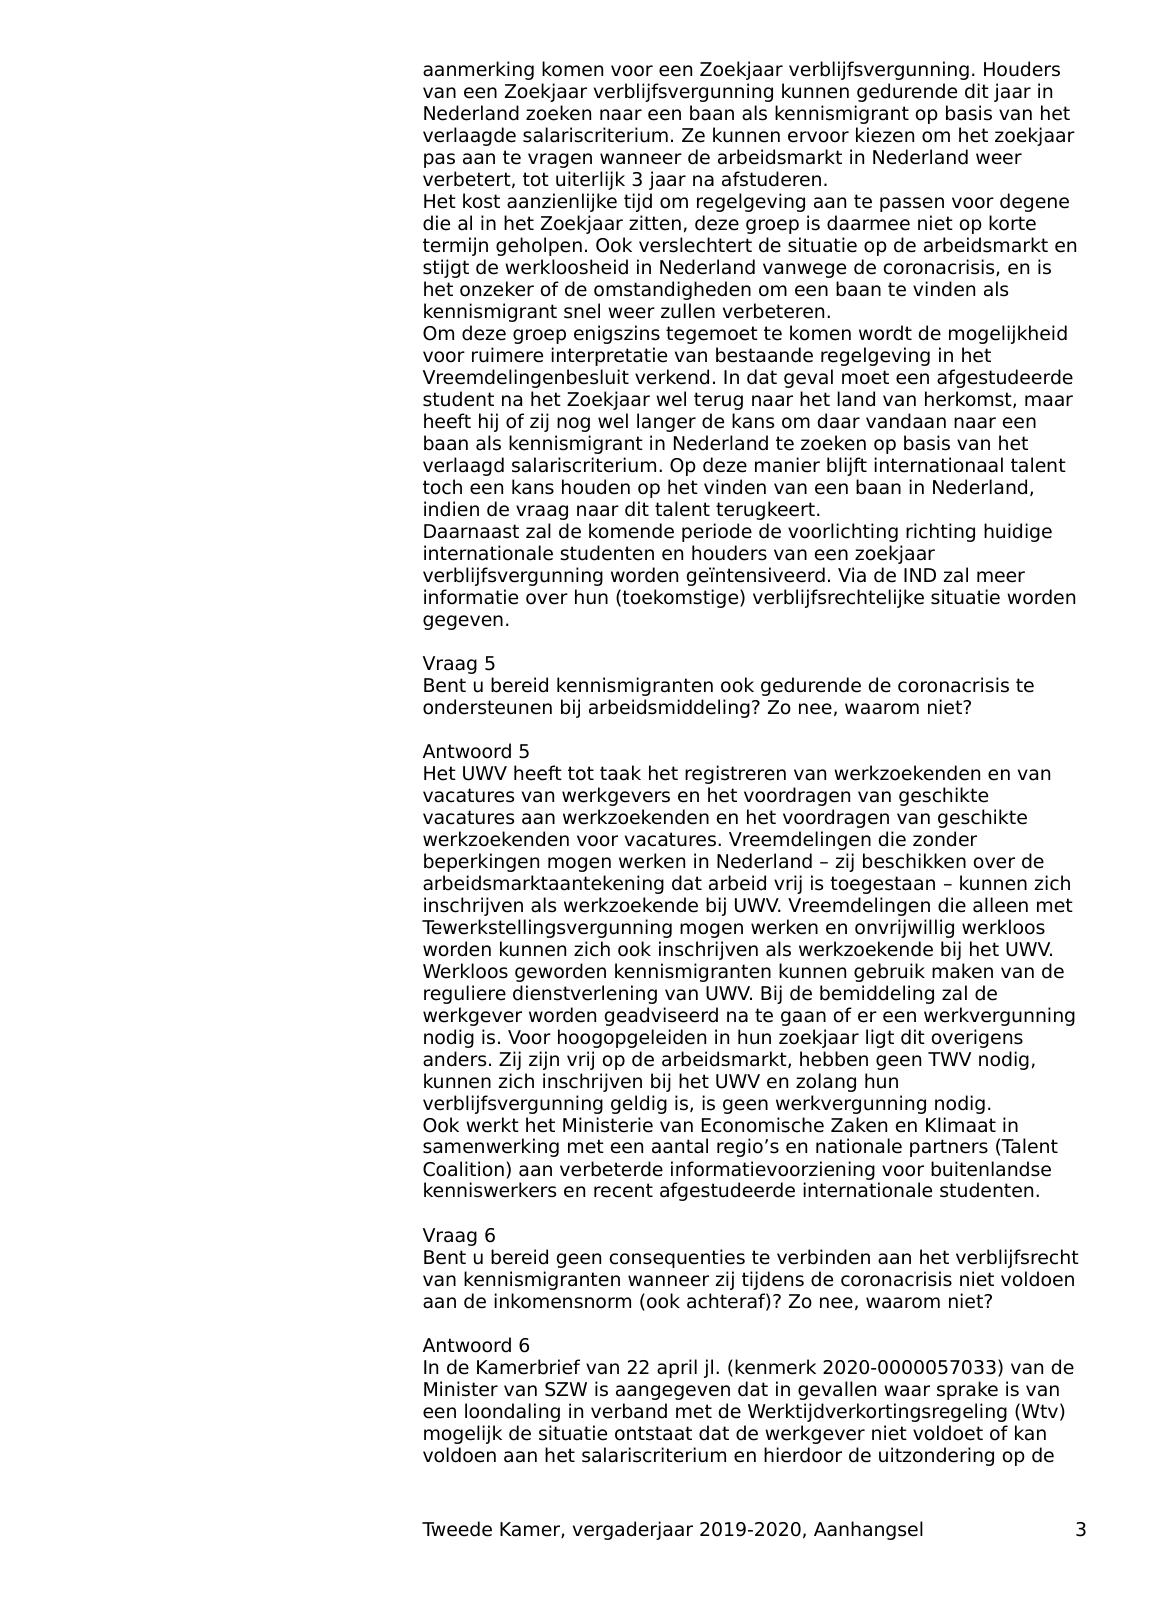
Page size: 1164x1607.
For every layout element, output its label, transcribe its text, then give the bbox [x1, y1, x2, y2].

text Vraag 5 [422, 653, 1087, 675]
text Bent u bereid geen consequenties te verbinden aan het verblijfsrecht van kennismigranten wanneer zij tijdens de coronacrisis niet voldoen aan de inkomensnorm (ook achteraf)? Zo nee, waarom niet? [422, 1247, 1087, 1312]
text In de Kamerbrief van 22 april jl. (kenmerk 2020-0000057033) van de Minister van SZW is aangegeven dat in gevallen waar sprake is van een loondaling in verband met de Werktijdverkortingsregeling (Wtv) mogelijk de situatie ontstaat dat de werkgever niet voldoet of kan voldoen aan het salariscriterium en hierdoor de uitzondering op de [422, 1357, 1087, 1467]
text Antwoord 6 [422, 1335, 1087, 1357]
text Het UWV heeft tot taak het registreren van werkzoekenden en van vacatures van werkgevers en het voordragen van geschikte vacatures aan werkzoekenden en het voordragen van geschikte werkzoekenden voor vacatures. Vreemdelingen die zonder beperkingen mogen werken in Nederland – zij beschikken over de arbeidsmarktaantekening dat arbeid vrij is toegestaan – kunnen zich inschrijven als werkzoekende bij UWV. Vreemdelingen die alleen met Tewerkstellingsvergunning mogen werken en onvrijwillig werkloos worden kunnen zich ook inschrijven als werkzoekende bij het UWV. Werkloos geworden kennismigranten kunnen gebruik maken van de reguliere dienstverlening van UWV. Bij de bemiddeling zal de werkgever worden geadviseerd na te gaan of er een werkvergunning nodig is. Voor hoogopgeleiden in hun zoekjaar ligt dit overigens anders. Zij zijn vrij op de arbeidsmarkt, hebben geen TWV nodig, kunnen zich inschrijven bij het UWV en zolang hun verblijfsvergunning geldig is, is geen werkvergunning nodig. [422, 763, 1087, 1114]
text Vraag 6 [422, 1224, 1087, 1247]
text Antwoord 5 [422, 741, 1087, 763]
text aanmerking komen voor een Zoekjaar verblijfsvergunning. Houders van een Zoekjaar verblijfsvergunning kunnen gedurende dit jaar in Nederland zoeken naar een baan als kennismigrant op basis van het verlaagde salariscriterium. Ze kunnen ervoor kiezen om het zoekjaar pas aan te vragen wanneer de arbeidsmarkt in Nederland weer verbetert, tot uiterlijk 3 jaar na afstuderen. [422, 59, 1087, 191]
text Het kost aanzienlijke tijd om regelgeving aan te passen voor degene die al in het Zoekjaar zitten, deze groep is daarmee niet op korte termijn geholpen. Ook verslechtert de situatie op de arbeidsmarkt en stijgt de werkloosheid in Nederland vanwege de coronacrisis, en is het onzeker of de omstandigheden om een baan te vinden als kennismigrant snel weer zullen verbeteren. [422, 191, 1087, 323]
text Om deze groep enigszins tegemoet te komen wordt de mogelijkheid voor ruimere interpretatie van bestaande regelgeving in het Vreemdelingenbesluit verkend. In dat geval moet een afgestudeerde student na het Zoekjaar wel terug naar het land van herkomst, maar heeft hij of zij nog wel langer de kans om daar vandaan naar een baan als kennismigrant in Nederland te zoeken op basis van het verlaagd salariscriterium. Op deze manier blijft internationaal talent toch een kans houden op het vinden van een baan in Nederland, indien de vraag naar dit talent terugkeert. [422, 323, 1087, 521]
text Bent u bereid kennismigranten ook gedurende de coronacrisis te ondersteunen bij arbeidsmiddeling? Zo nee, waarom niet? [422, 675, 1087, 719]
text Daarnaast zal de komende periode de voorlichting richting huidige internationale studenten en houders van een zoekjaar verblijfsvergunning worden geïntensiveerd. Via de IND zal meer informatie over hun (toekomstige) verblijfsrechtelijke situatie worden gegeven. [422, 521, 1087, 631]
text Ook werkt het Ministerie van Economische Zaken en Klimaat in samenwerking met een aantal regio’s en nationale partners (Talent Coalition) aan verbeterde informatievoorziening voor buitenlandse kenniswerkers en recent afgestudeerde internationale studenten. [422, 1114, 1087, 1202]
